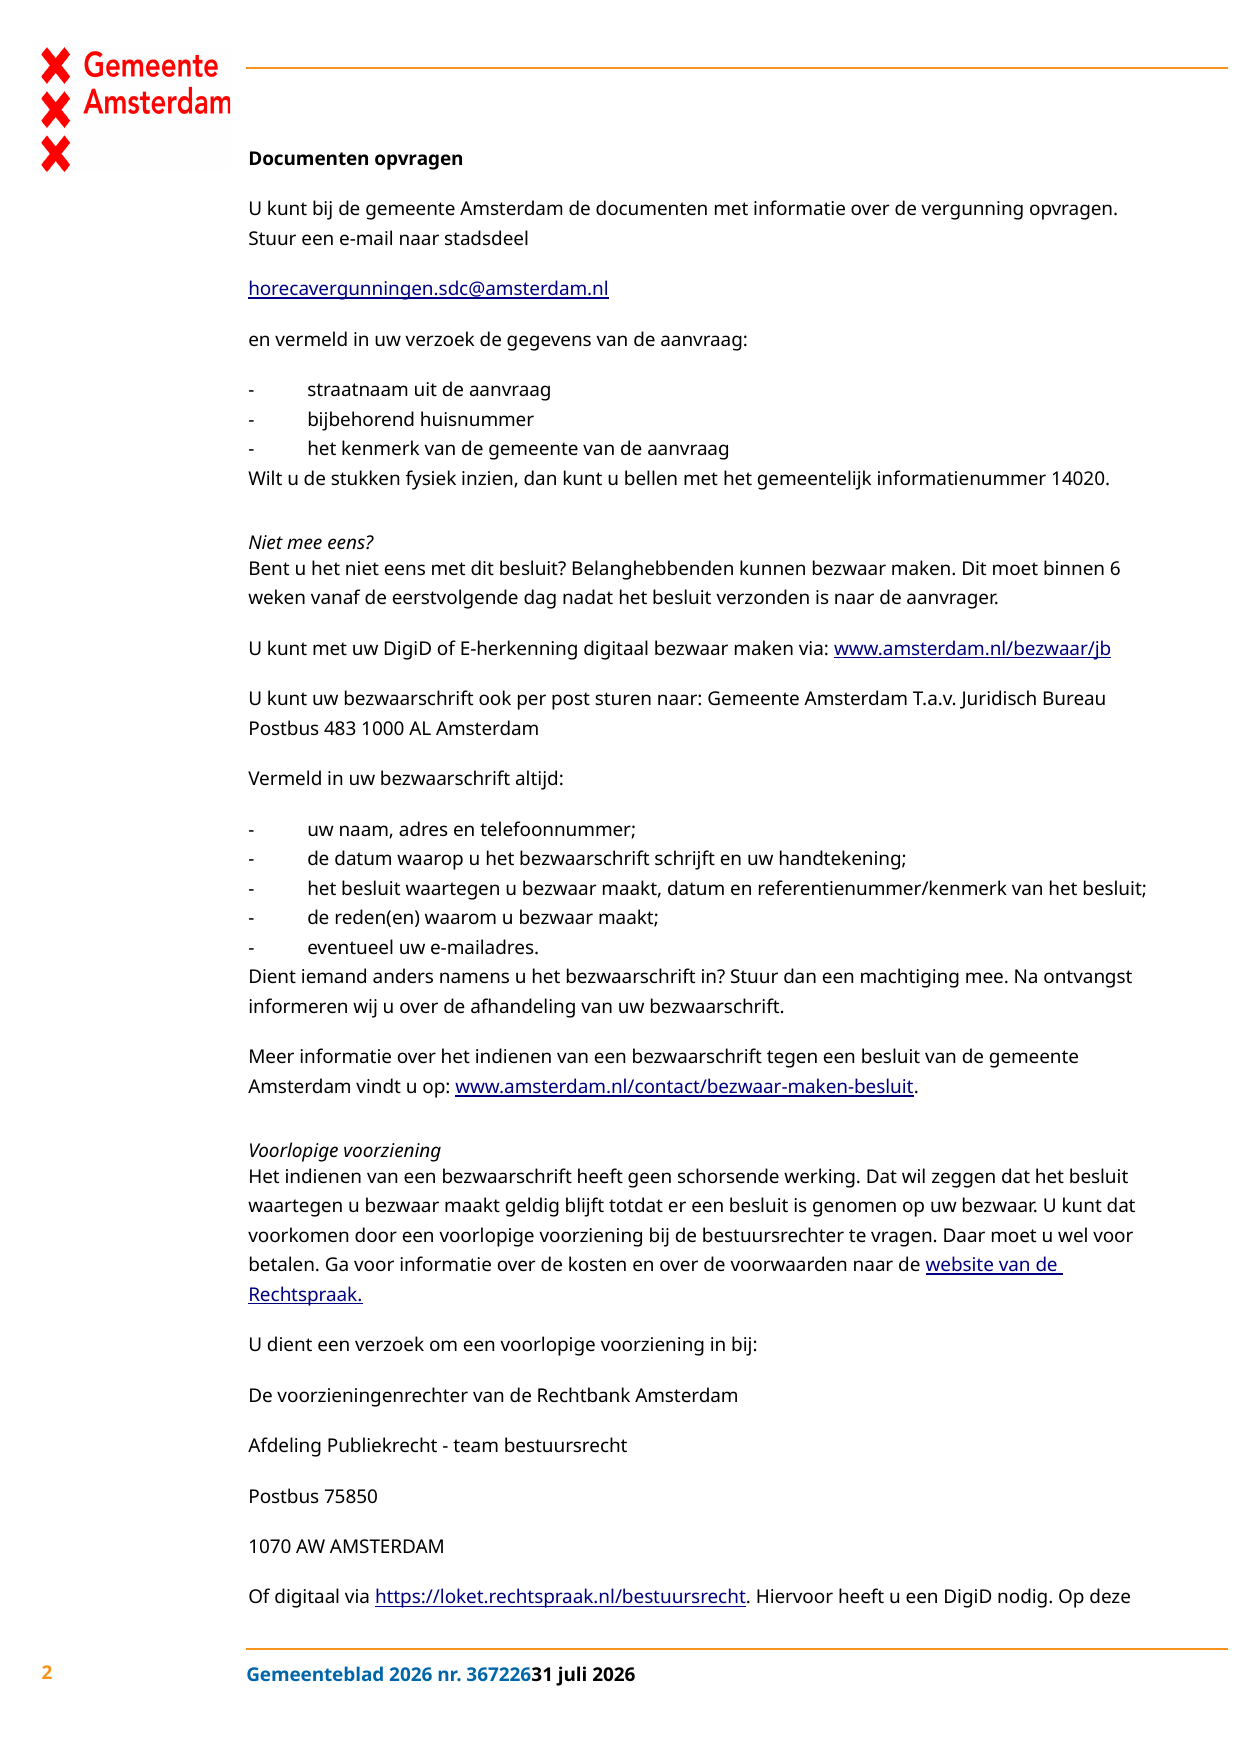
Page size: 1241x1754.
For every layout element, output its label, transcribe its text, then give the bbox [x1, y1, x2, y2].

text horecavergunningen.sdc@amsterdam.nl [248, 276, 1152, 301]
list straatnaam uit de aanvraag [248, 376, 1152, 402]
text Het indienen van een bezwaarschrift heeft geen schorsende werking. Dat wil zeggen dat het besluit waartegen u bezwaar maakt geldig blijft totdat er een besluit is genomen op uw bezwaar. U kunt dat voorkomen door een voorlopige voorziening bij de bestuursrechter te vragen. Daar moet u wel voor betalen. Ga voor informatie over de kosten en over de voorwaarden naar de website van de Rechtspraak. [248, 1163, 1152, 1307]
text U kunt bij de gemeente Amsterdam de documenten met informatie over de vergunning opvragen. Stuur een e-mail naar stadsdeel [248, 196, 1152, 251]
picture [41, 47, 231, 172]
text 1070 AW AMSTERDAM [248, 1533, 1152, 1559]
list bijbehorend huisnummer [248, 406, 1152, 432]
text Niet mee eens? [248, 529, 1152, 555]
list eventueel uw e-mailadres. [248, 934, 1152, 960]
text U kunt met uw DigiD of E-herkenning digitaal bezwaar maken via: www.amsterdam.nl/bezwaar/jb [248, 635, 1152, 661]
text Postbus 75850 [248, 1483, 1152, 1509]
text Wilt u de stukken fysiek inzien, dan kunt u bellen met het gemeentelijk informatienummer 14020. [248, 465, 1152, 491]
list uw naam, adres en telefoonnummer; [248, 816, 1152, 841]
text en vermeld in uw verzoek de gegevens van de aanvraag: [248, 326, 1152, 352]
text Voorlopige voorziening [248, 1137, 1152, 1163]
text Meer informatie over het indienen van een bezwaarschrift tegen een besluit van de gemeente Amsterdam vindt u op: www.amsterdam.nl/contact/bezwaar-maken-besluit. [248, 1044, 1152, 1099]
text Documenten opvragen [248, 145, 1152, 171]
list het besluit waartegen u bezwaar maakt, datum en referentienummer/kenmerk van het besluit; [248, 875, 1152, 901]
text Bent u het niet eens met dit besluit? Belanghebbenden kunnen bezwaar maken. Dit moet binnen 6 weken vanaf de eerstvolgende dag nadat het besluit verzonden is naar de aanvrager. [248, 555, 1152, 610]
text Vermeld in uw bezwaarschrift altijd: [248, 765, 1152, 791]
text De voorzieningenrechter van de Rechtbank Amsterdam [248, 1382, 1152, 1408]
text Of digitaal via https://loket.rechtspraak.nl/bestuursrecht. Hiervoor heeft u een DigiD nodig. Op deze [248, 1584, 1152, 1609]
list de datum waarop u het bezwaarschrift schrijft en uw handtekening; [248, 845, 1152, 871]
list het kenmerk van de gemeente van de aanvraag [248, 436, 1152, 461]
text Dient iemand anders namens u het bezwaarschrift in? Stuur dan een machtiging mee. Na ontvangst informeren wij u over de afhandeling van uw bezwaarschrift. [248, 964, 1152, 1019]
list de reden(en) waarom u bezwaar maakt; [248, 904, 1152, 930]
text Afdeling Publiekrecht - team bestuursrecht [248, 1432, 1152, 1458]
text U kunt uw bezwaarschrift ook per post sturen naar: Gemeente Amsterdam T.a.v. Juridisch Bureau Postbus 483 1000 AL Amsterdam [248, 685, 1152, 741]
text U dient een verzoek om een voorlopige voorziening in bij: [248, 1332, 1152, 1357]
